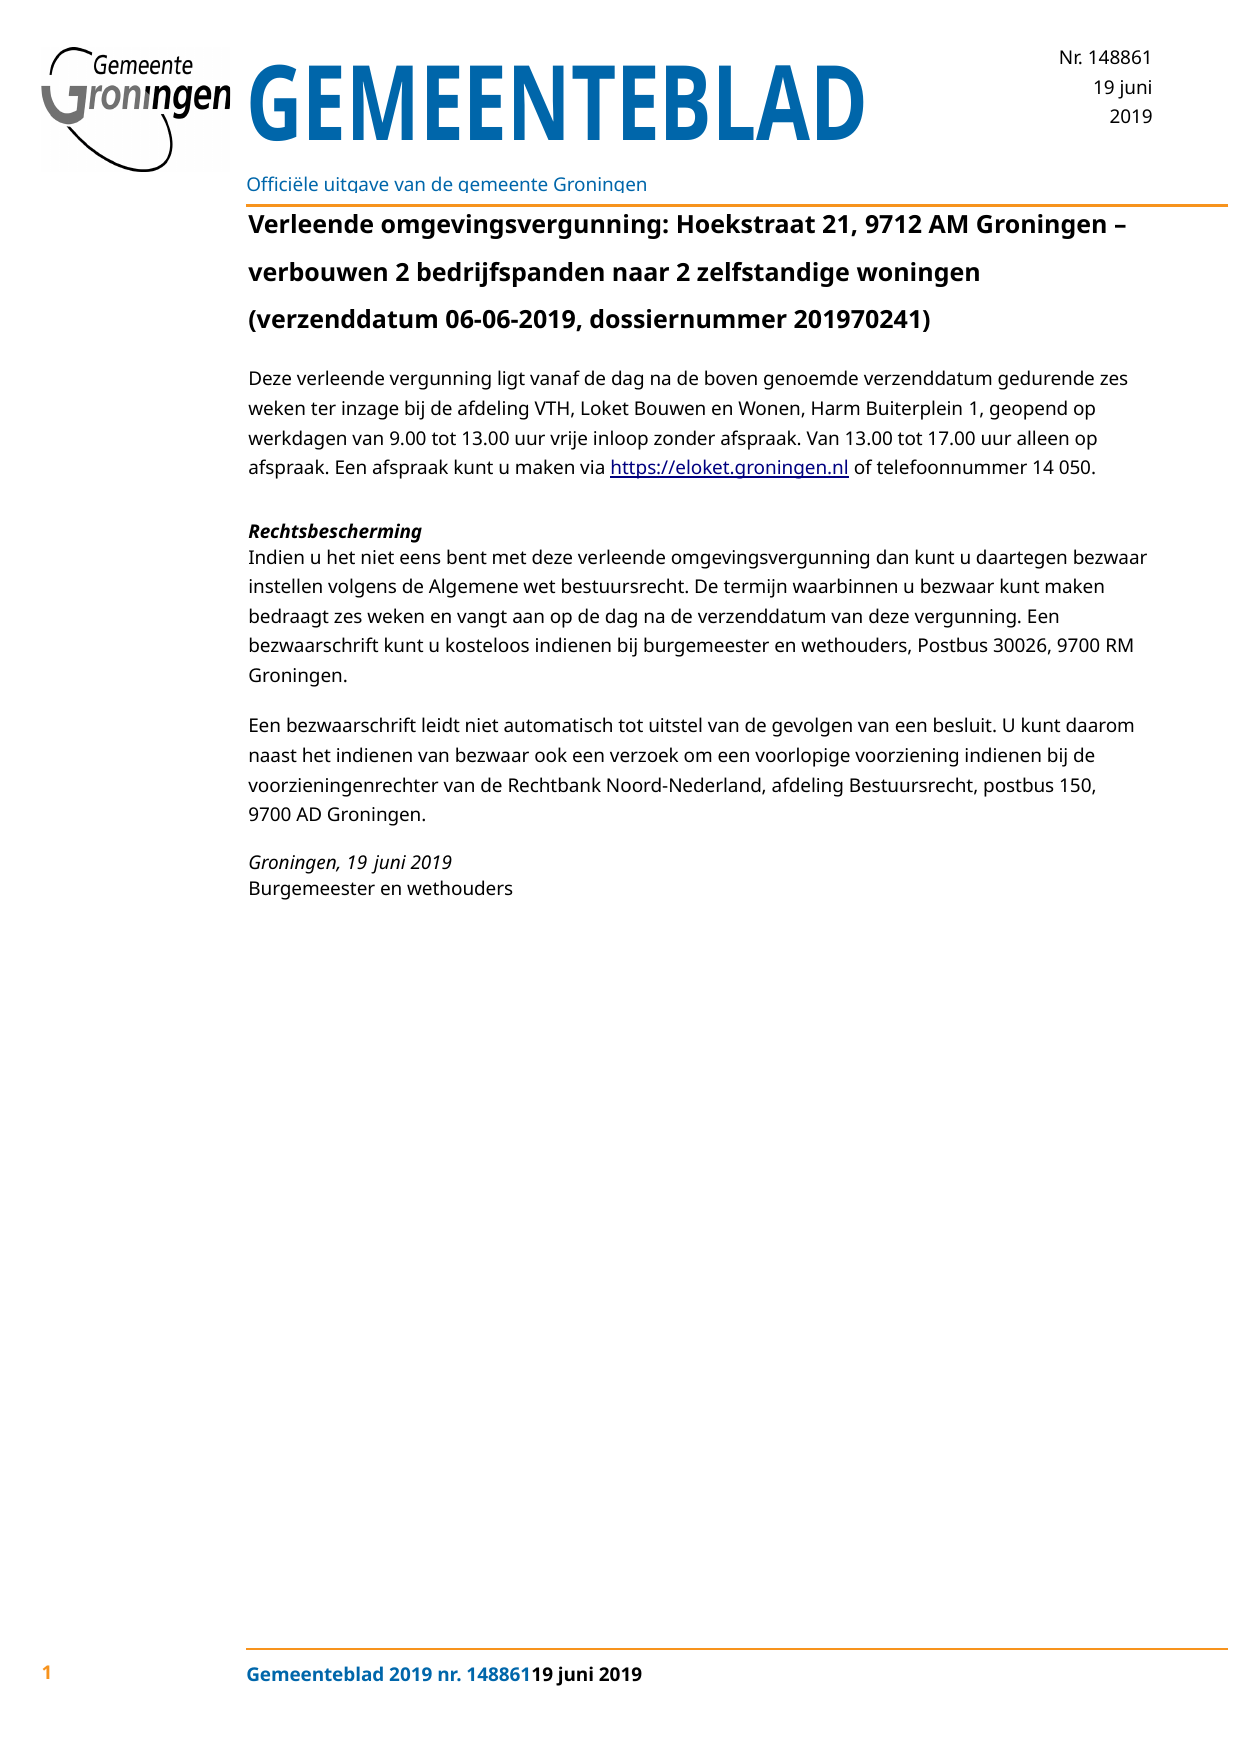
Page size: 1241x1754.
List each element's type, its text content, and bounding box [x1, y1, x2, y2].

picture [41, 47, 231, 172]
text Rechtsbescherming [248, 518, 1152, 544]
text Groningen, 19 juni 2019 [248, 849, 1152, 875]
text Indien u het niet eens bent met deze verleende omgevingsvergunning dan kunt u daartegen bezwaar instellen volgens de Algemene wet bestuursrecht. De termijn waarbinnen u bezwaar kunt maken bedraagt zes weken en vangt aan op de dag na de verzenddatum van deze vergunning. Een bezwaarschrift kunt u kosteloos indienen bij burgemeester en wethouders, Postbus 30026, 9700 RM Groningen. [248, 544, 1152, 688]
text Burgemeester en wethouders [248, 875, 1152, 901]
text Een bezwaarschrift leidt niet automatisch tot uitstel van de gevolgen van een besluit. U kunt daarom naast het indienen van bezwaar ook een verzoek om een voorlopige voorziening indienen bij de voorzieningenrechter van de Rechtbank Noord-Nederland, afdeling Bestuursrecht, postbus 150, 9700 AD Groningen. [248, 713, 1152, 827]
text Verleende omgevingsvergunning: Hoekstraat 21, 9712 AM Groningen – verbouwen 2 bedrijfspanden naar 2 zelfstandige woningen (verzenddatum 06-06-2019, dossiernummer 201970241) [248, 207, 1152, 336]
text Deze verleende vergunning ligt vanaf de dag na de boven genoemde verzenddatum gedurende zes weken ter inzage bij de afdeling VTH, Loket Bouwen en Wonen, Harm Buiterplein 1, geopend op werkdagen van 9.00 tot 13.00 uur vrije inloop zonder afspraak. Van 13.00 tot 17.00 uur alleen op afspraak. Een afspraak kunt u maken via https://eloket.groningen.nl of telefoonnummer 14 050. [248, 366, 1152, 480]
